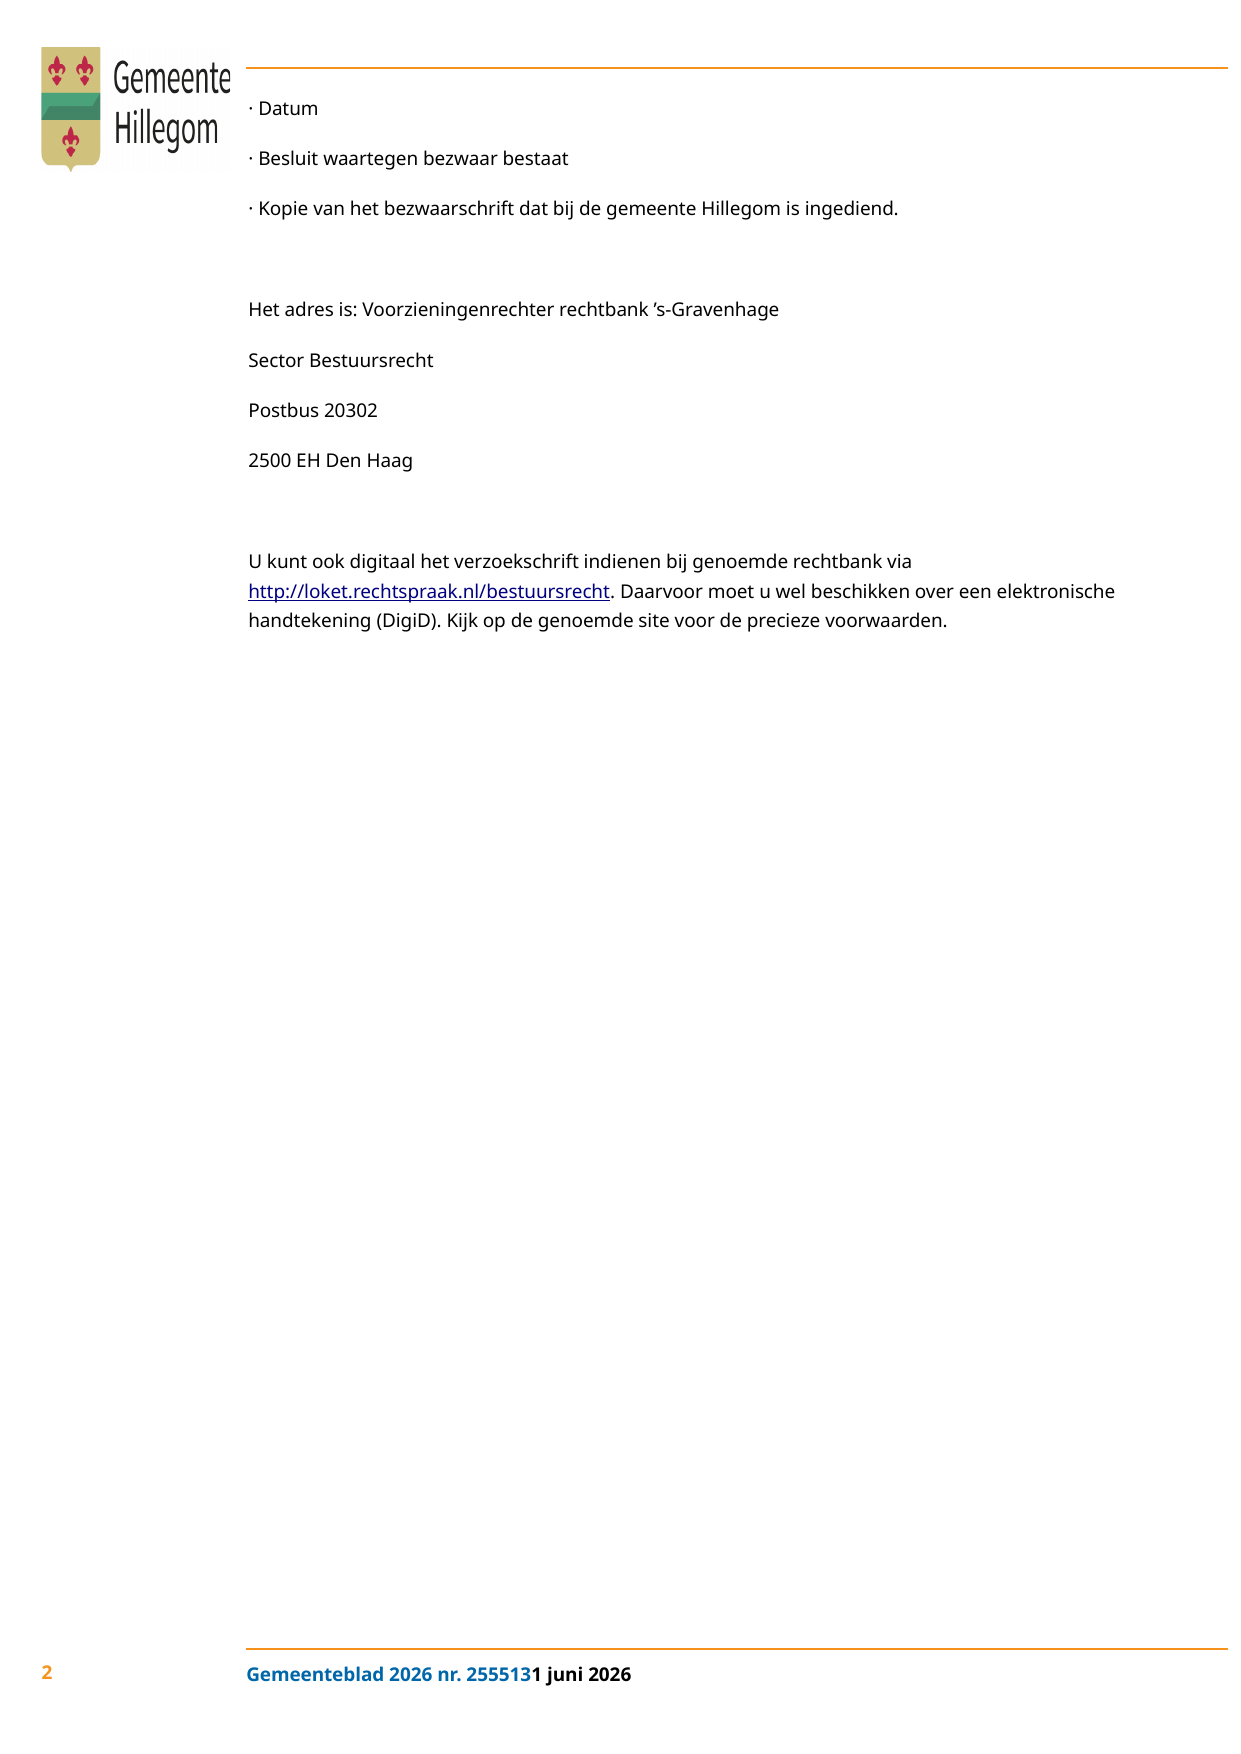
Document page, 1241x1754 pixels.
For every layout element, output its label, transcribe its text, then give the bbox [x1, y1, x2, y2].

picture [41, 47, 231, 172]
text Sector Bestuursrecht [248, 347, 1152, 373]
text U kunt ook digitaal het verzoekschrift indienen bij genoemde rechtbank via http://loket.rechtspraak.nl/bestuursrecht. Daarvoor moet u wel beschikken over een elektronische handtekening (DigiD). Kijk op de genoemde site voor de precieze voorwaarden. [248, 548, 1152, 633]
text · Besluit waartegen bezwaar bestaat [248, 145, 1152, 171]
text Het adres is: Voorzieningenrechter rechtbank ’s-Gravenhage [248, 296, 1152, 322]
text · Datum [248, 95, 1152, 121]
text Postbus 20302 [248, 397, 1152, 423]
text 2500 EH Den Haag [248, 448, 1152, 473]
text · Kopie van het bezwaarschrift dat bij de gemeente Hillegom is ingediend. [248, 196, 1152, 221]
